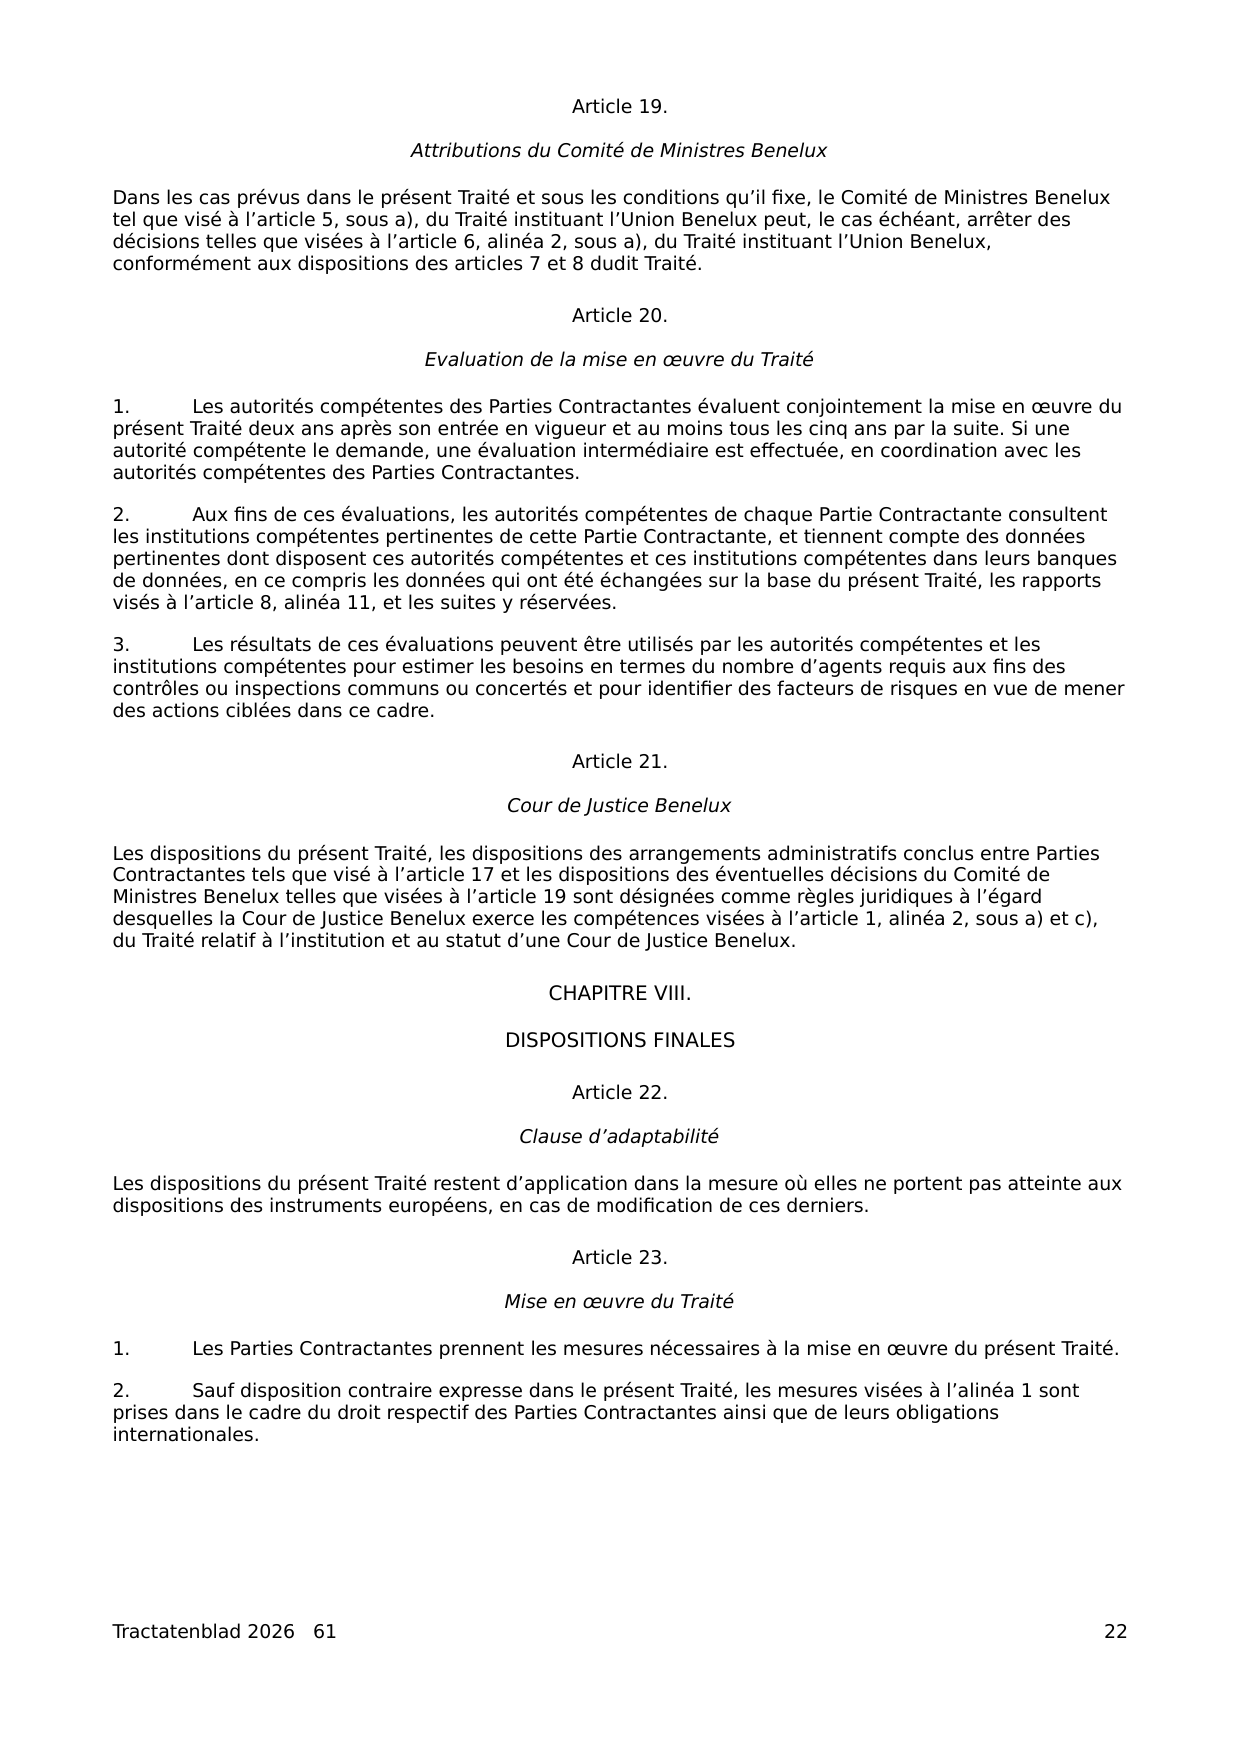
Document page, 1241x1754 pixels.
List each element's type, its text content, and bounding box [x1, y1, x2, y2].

subtitle Article 20. Evaluation de la mise en œuvre du Traité [112, 305, 1128, 371]
text 1. Les autorités compétentes des Parties Contractantes évaluent conjointement la mise en œuvre du présent Traité deux ans après son entrée en vigueur et au moins tous les cinq ans par la suite. Si une autorité compétente le demande, une évaluation intermédiaire est effectuée, en coordination avec les autorités compétentes des Parties Contractantes. [112, 396, 1128, 484]
text Les dispositions du présent Traité restent d’application dans la mesure où elles ne portent pas atteinte aux dispositions des instruments européens, en cas de modification de ces derniers. [112, 1173, 1128, 1217]
subtitle CHAPITRE VIII. DISPOSITIONS FINALES [112, 982, 1128, 1052]
text 2. Sauf disposition contraire expresse dans le présent Traité, les mesures visées à l’alinéa 1 sont prises dans le cadre du droit respectif des Parties Contractantes ainsi que de leurs obligations internationales. [112, 1380, 1128, 1446]
text 1. Les Parties Contractantes prennent les mesures nécessaires à la mise en œuvre du présent Traité. [112, 1338, 1128, 1360]
text 3. Les résultats de ces évaluations peuvent être utilisés par les autorités compétentes et les institutions compétentes pour estimer les besoins en termes du nombre d’agents requis aux fins des contrôles ou inspections communs ou concertés et pour identifier des facteurs de risques en vue de mener des actions ciblées dans ce cadre. [112, 633, 1128, 721]
text 2. Aux fins de ces évaluations, les autorités compétentes de chaque Partie Contractante consultent les institutions compétentes pertinentes de cette Partie Contractante, et tiennent compte des données pertinentes dont disposent ces autorités compétentes et ces institutions compétentes dans leurs banques de données, en ce compris les données qui ont été échangées sur la base du présent Traité, les rapports visés à l’article 8, alinéa 11, et les suites y réservées. [112, 504, 1128, 613]
subtitle Article 23. Mise en œuvre du Traité [112, 1247, 1128, 1313]
subtitle Article 22. Clause d’adaptabilité [112, 1082, 1128, 1148]
subtitle Article 21. Cour de Justice Benelux [112, 751, 1128, 817]
text Dans les cas prévus dans le présent Traité et sous les conditions qu’il fixe, le Comité de Ministres Benelux tel que visé à l’article 5, sous a), du Traité instituant l’Union Benelux peut, le cas échéant, arrêter des décisions telles que visées à l’article 6, alinéa 2, sous a), du Traité instituant l’Union Benelux, conformément aux dispositions des articles 7 et 8 dudit Traité. [112, 187, 1128, 275]
subtitle Article 19. Attributions du Comité de Ministres Benelux [112, 96, 1128, 162]
text Les dispositions du présent Traité, les dispositions des arrangements administratifs conclus entre Parties Contractantes tels que visé à l’article 17 et les dispositions des éventuelles décisions du Comité de Ministres Benelux telles que visées à l’article 19 sont désignées comme règles juridiques à l’égard desquelles la Cour de Justice Benelux exerce les compétences visées à l’article 1, alinéa 2, sous a) et c), du Traité relatif à l’institution et au statut d’une Cour de Justice Benelux. [112, 842, 1128, 952]
